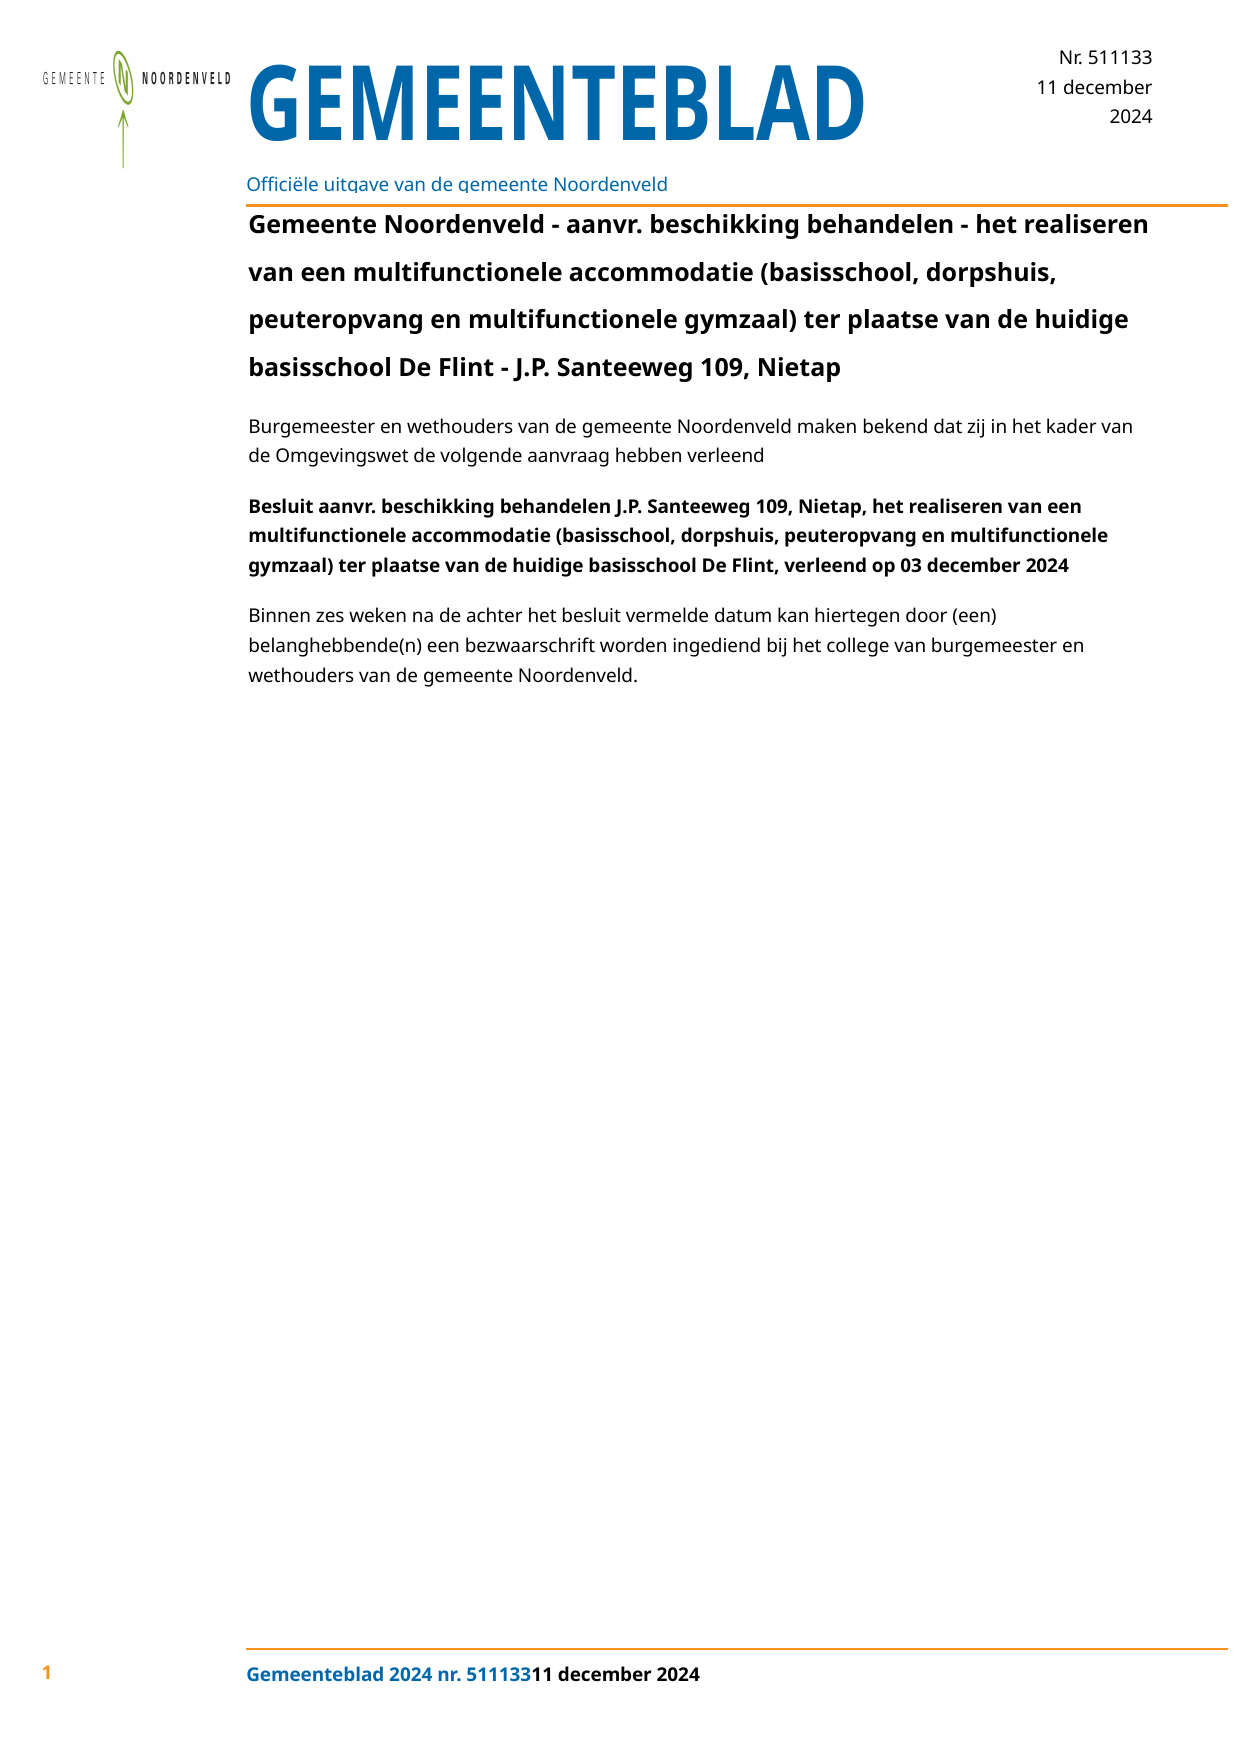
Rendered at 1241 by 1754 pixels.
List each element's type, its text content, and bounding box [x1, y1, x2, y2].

text Gemeente Noordenveld - aanvr. beschikking behandelen - het realiseren van een multifunctionele accommodatie (basisschool, dorpshuis, peuteropvang en multifunctionele gymzaal) ter plaatse van de huidige basisschool De Flint - J.P. Santeeweg 109, Nietap [248, 207, 1152, 384]
text Binnen zes weken na de achter het besluit vermelde datum kan hiertegen door (een) belanghebbende(n) een bezwaarschrift worden ingediend bij het college van burgemeester en wethouders van de gemeente Noordenveld. [248, 603, 1152, 688]
text Besluit aanvr. beschikking behandelen J.P. Santeeweg 109, Nietap, het realiseren van een multifunctionele accommodatie (basisschool, dorpshuis, peuteropvang en multifunctionele gymzaal) ter plaatse van de huidige basisschool De Flint, verleend op 03 december 2024 [248, 493, 1152, 578]
text Burgemeester en wethouders van de gemeente Noordenveld maken bekend dat zij in het kader van de Omgevingswet de volgende aanvraag hebben verleend [248, 413, 1152, 468]
picture [41, 47, 231, 172]
